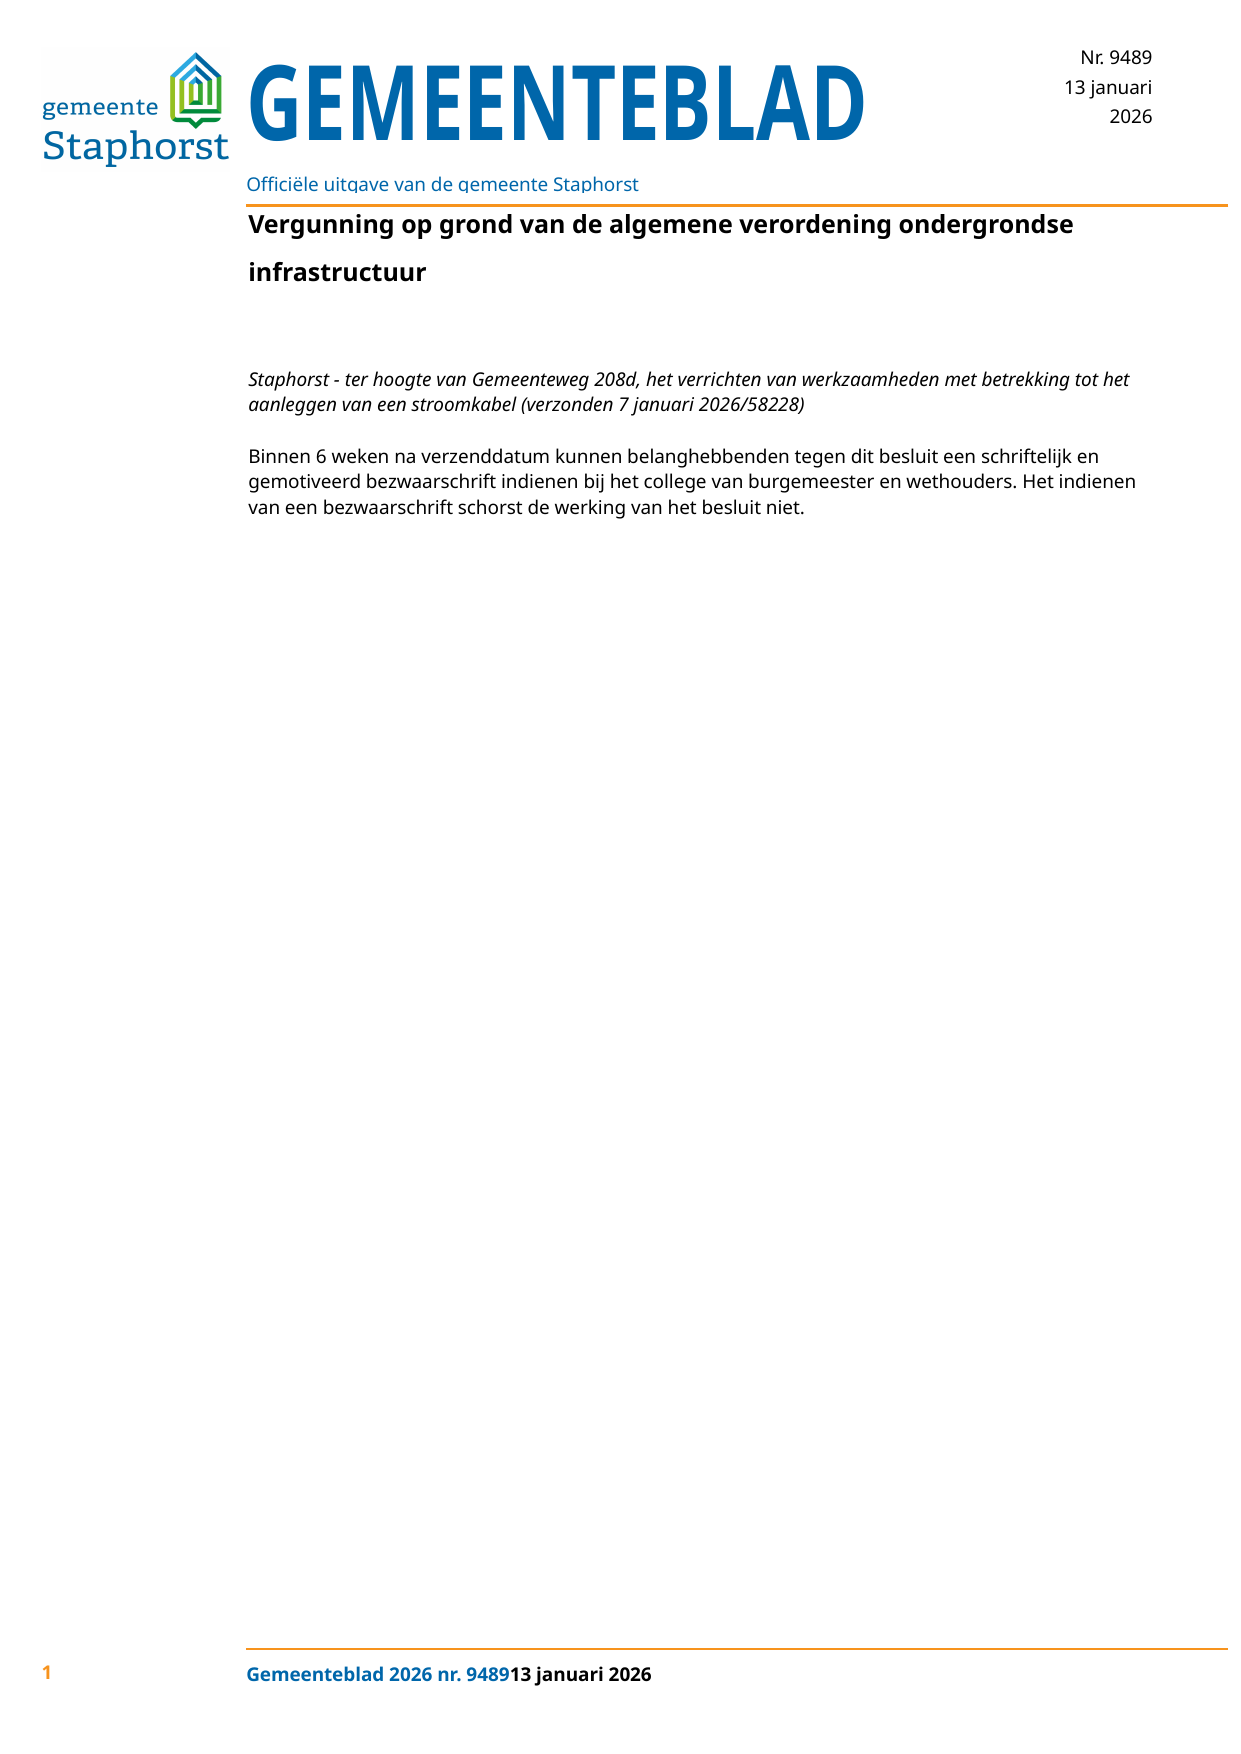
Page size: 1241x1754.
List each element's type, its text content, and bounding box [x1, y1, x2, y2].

picture [41, 47, 231, 172]
text Vergunning op grond van de algemene verordening ondergrondse infrastructuur [248, 207, 1152, 288]
text Staphorst - ter hoogte van Gemeenteweg 208d, het verrichten van werkzaamheden met betrekking tot het aanleggen van een stroomkabel (verzonden 7 januari 2026/58228) [248, 366, 1152, 417]
text Binnen 6 weken na verzenddatum kunnen belanghebbenden tegen dit besluit een schriftelijk en gemotiveerd bezwaarschrift indienen bij het college van burgemeester en wethouders. Het indienen van een bezwaarschrift schorst de werking van het besluit niet. [248, 443, 1152, 520]
